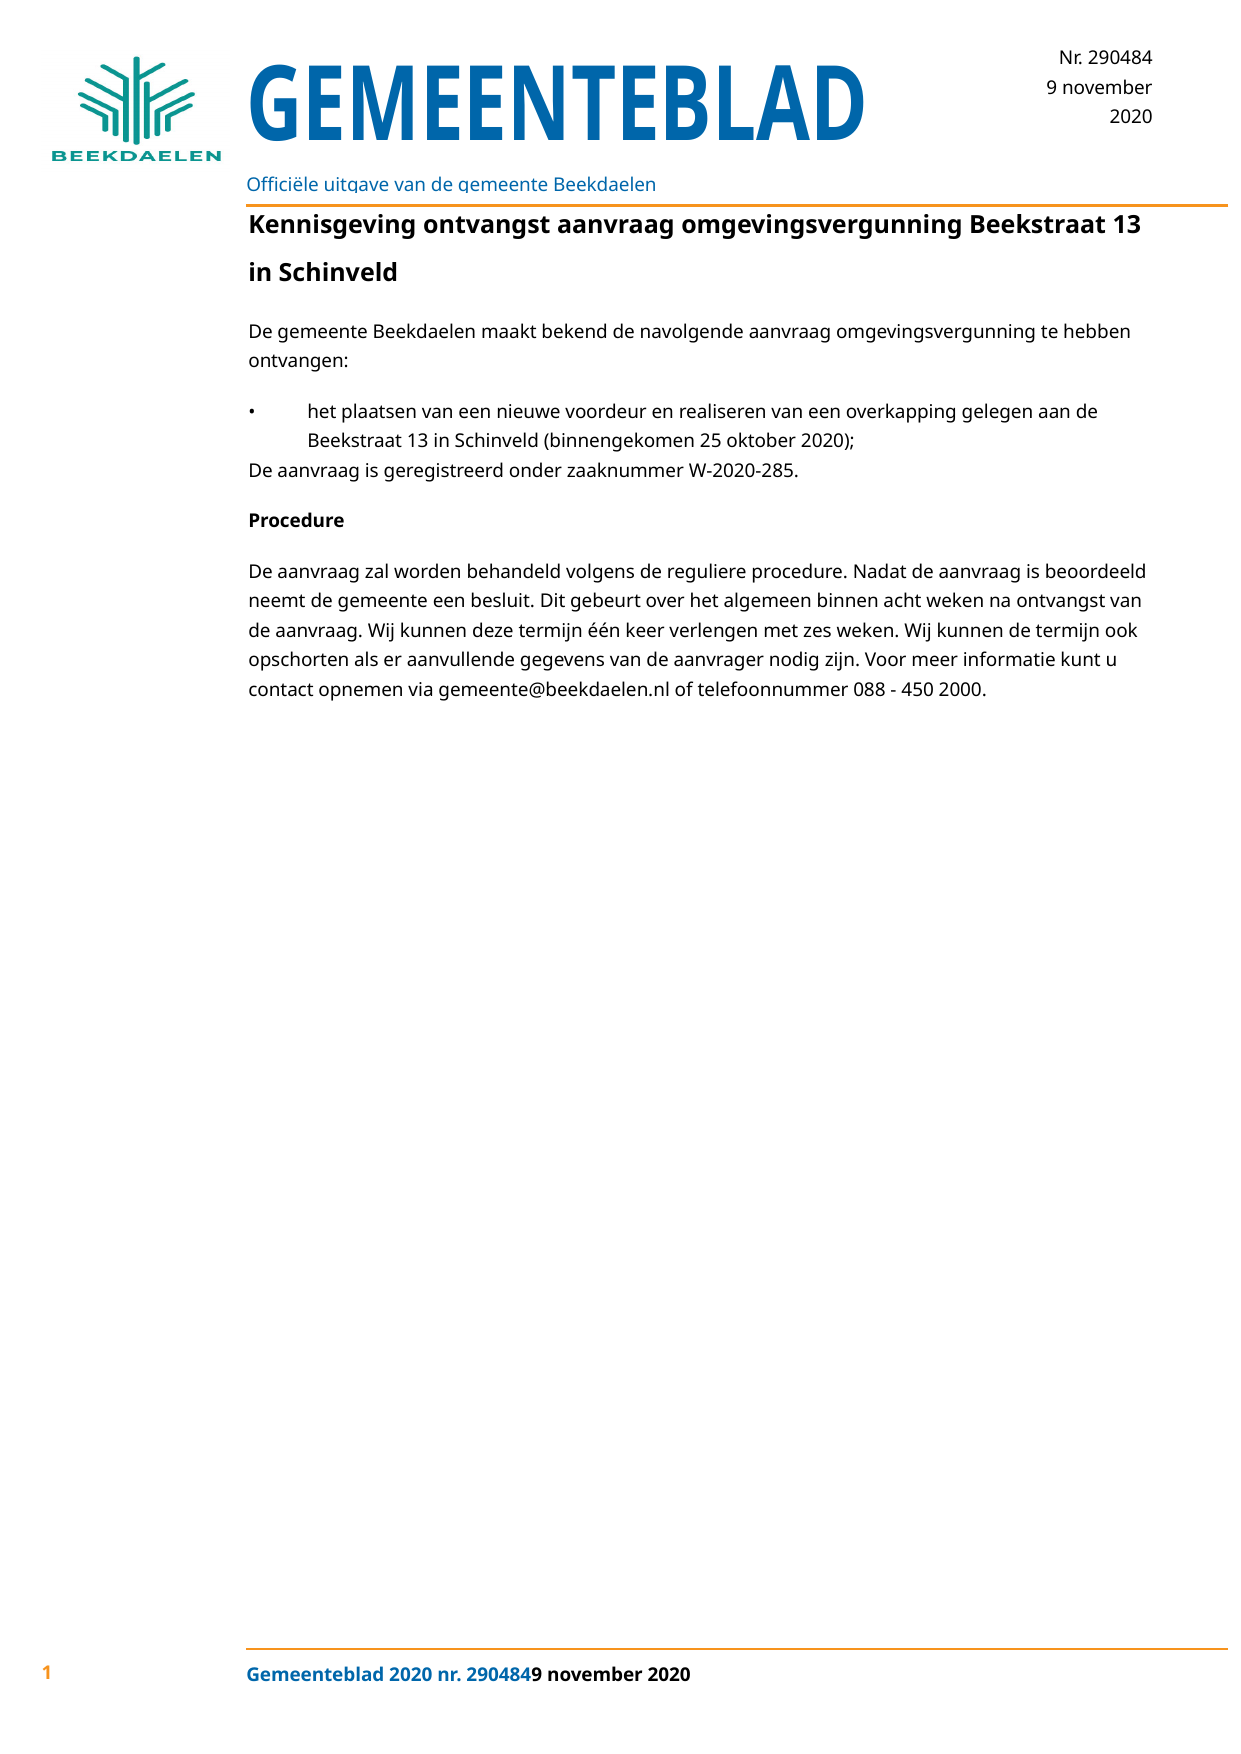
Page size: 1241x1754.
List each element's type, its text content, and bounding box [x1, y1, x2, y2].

text Procedure [248, 507, 1152, 533]
picture [41, 47, 231, 172]
list het plaatsen van een nieuwe voordeur en realiseren van een overkapping gelegen aan de Beekstraat 13 in Schinveld (binnengekomen 25 oktober 2020); [248, 398, 1152, 453]
text De aanvraag is geregistreerd onder zaaknummer W-2020-285. [248, 457, 1152, 483]
text Kennisgeving ontvangst aanvraag omgevingsvergunning Beekstraat 13 in Schinveld [248, 207, 1152, 288]
text De gemeente Beekdaelen maakt bekend de navolgende aanvraag omgevingsvergunning te hebben ontvangen: [248, 318, 1152, 373]
text De aanvraag zal worden behandeld volgens de reguliere procedure. Nadat de aanvraag is beoordeeld neemt de gemeente een besluit. Dit gebeurt over het algemeen binnen acht weken na ontvangst van de aanvraag. Wij kunnen deze termijn één keer verlengen met zes weken. Wij kunnen de termijn ook opschorten als er aanvullende gegevens van de aanvrager nodig zijn. Voor meer informatie kunt u contact opnemen via gemeente@beekdaelen.nl of telefoonnummer 088 - 450 2000. [248, 558, 1152, 702]
